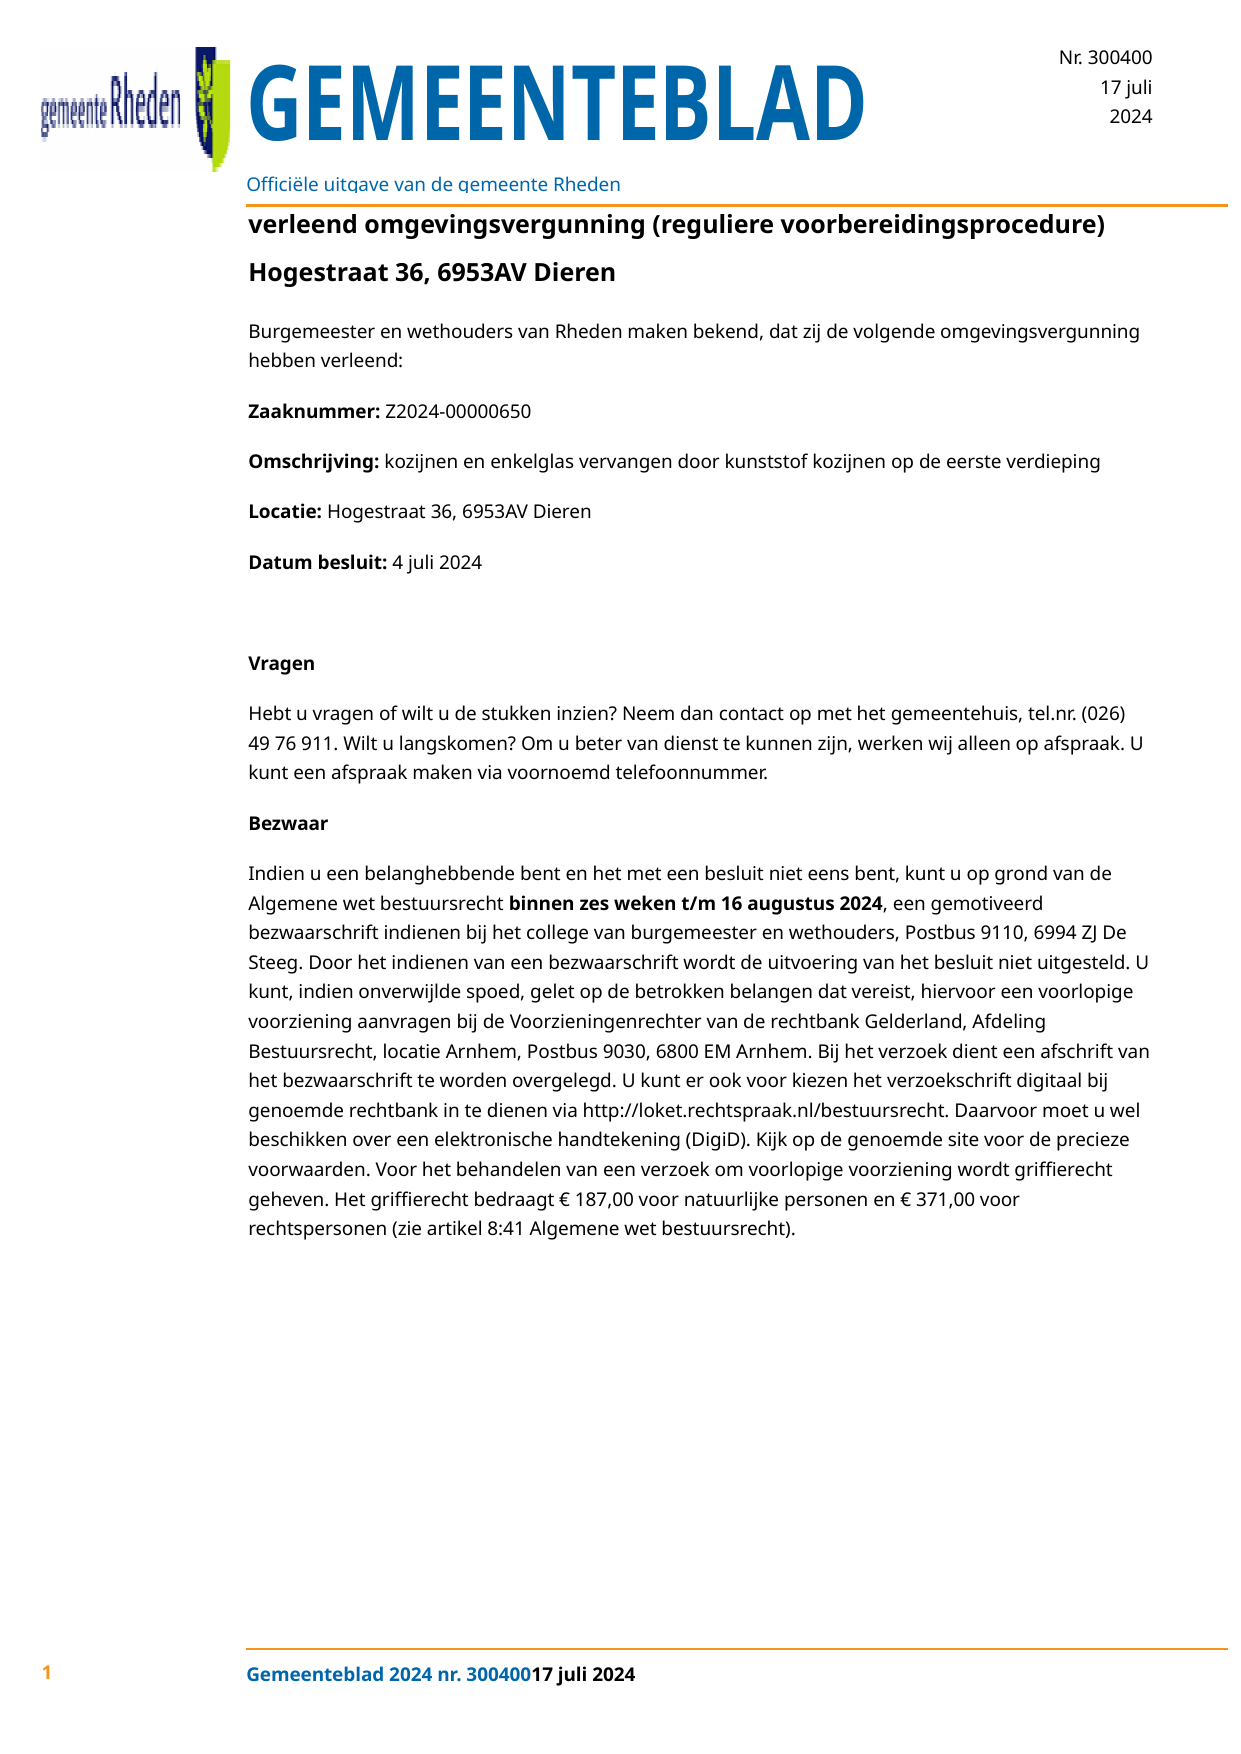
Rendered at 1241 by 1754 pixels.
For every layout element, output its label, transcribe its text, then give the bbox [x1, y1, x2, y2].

text Datum besluit: 4 juli 2024 [248, 549, 1152, 575]
text verleend omgevingsvergunning (reguliere voorbereidingsprocedure) Hogestraat 36, 6953AV Dieren [248, 207, 1152, 288]
text Hebt u vragen of wilt u de stukken inzien? Neem dan contact op met het gemeentehuis, tel.nr. (026) 49 76 911. Wilt u langskomen? Om u beter van dienst te kunnen zijn, werken wij alleen op afspraak. U kunt een afspraak maken via voornoemd telefoonnummer. [248, 700, 1152, 785]
text Omschrijving: kozijnen en enkelglas vervangen door kunststof kozijnen op de eerste verdieping [248, 448, 1152, 474]
text Zaaknummer: Z2024-00000650 [248, 398, 1152, 424]
picture [41, 47, 231, 172]
text Indien u een belanghebbende bent en het met een besluit niet eens bent, kunt u op grond van de Algemene wet bestuursrecht binnen zes weken t/m 16 augustus 2024, een gemotiveerd bezwaarschrift indienen bij het college van burgemeester en wethouders, Postbus 9110, 6994 ZJ De Steeg. Door het indienen van een bezwaarschrift wordt de uitvoering van het besluit niet uitgesteld. U kunt, indien onverwijlde spoed, gelet op de betrokken belangen dat vereist, hiervoor een voorlopige voorziening aanvragen bij de Voorzieningenrechter van de rechtbank Gelderland, Afdeling Bestuursrecht, locatie Arnhem, Postbus 9030, 6800 EM Arnhem. Bij het verzoek dient een afschrift van het bezwaarschrift te worden overgelegd. U kunt er ook voor kiezen het verzoekschrift digitaal bij genoemde rechtbank in te dienen via http://loket.rechtspraak.nl/bestuursrecht. Daarvoor moet u wel beschikken over een elektronische handtekening (DigiD). Kijk op de genoemde site voor de precieze voorwaarden. Voor het behandelen van een verzoek om voorlopige voorziening wordt griffierecht geheven. Het griffierecht bedraagt € 187,00 voor natuurlijke personen en € 371,00 voor rechtspersonen (zie artikel 8:41 Algemene wet bestuursrecht). [248, 860, 1152, 1241]
text Bezwaar [248, 810, 1152, 836]
text Burgemeester en wethouders van Rheden maken bekend, dat zij de volgende omgevingsvergunning hebben verleend: [248, 318, 1152, 373]
text Locatie: Hogestraat 36, 6953AV Dieren [248, 499, 1152, 524]
text Vragen [248, 650, 1152, 676]
